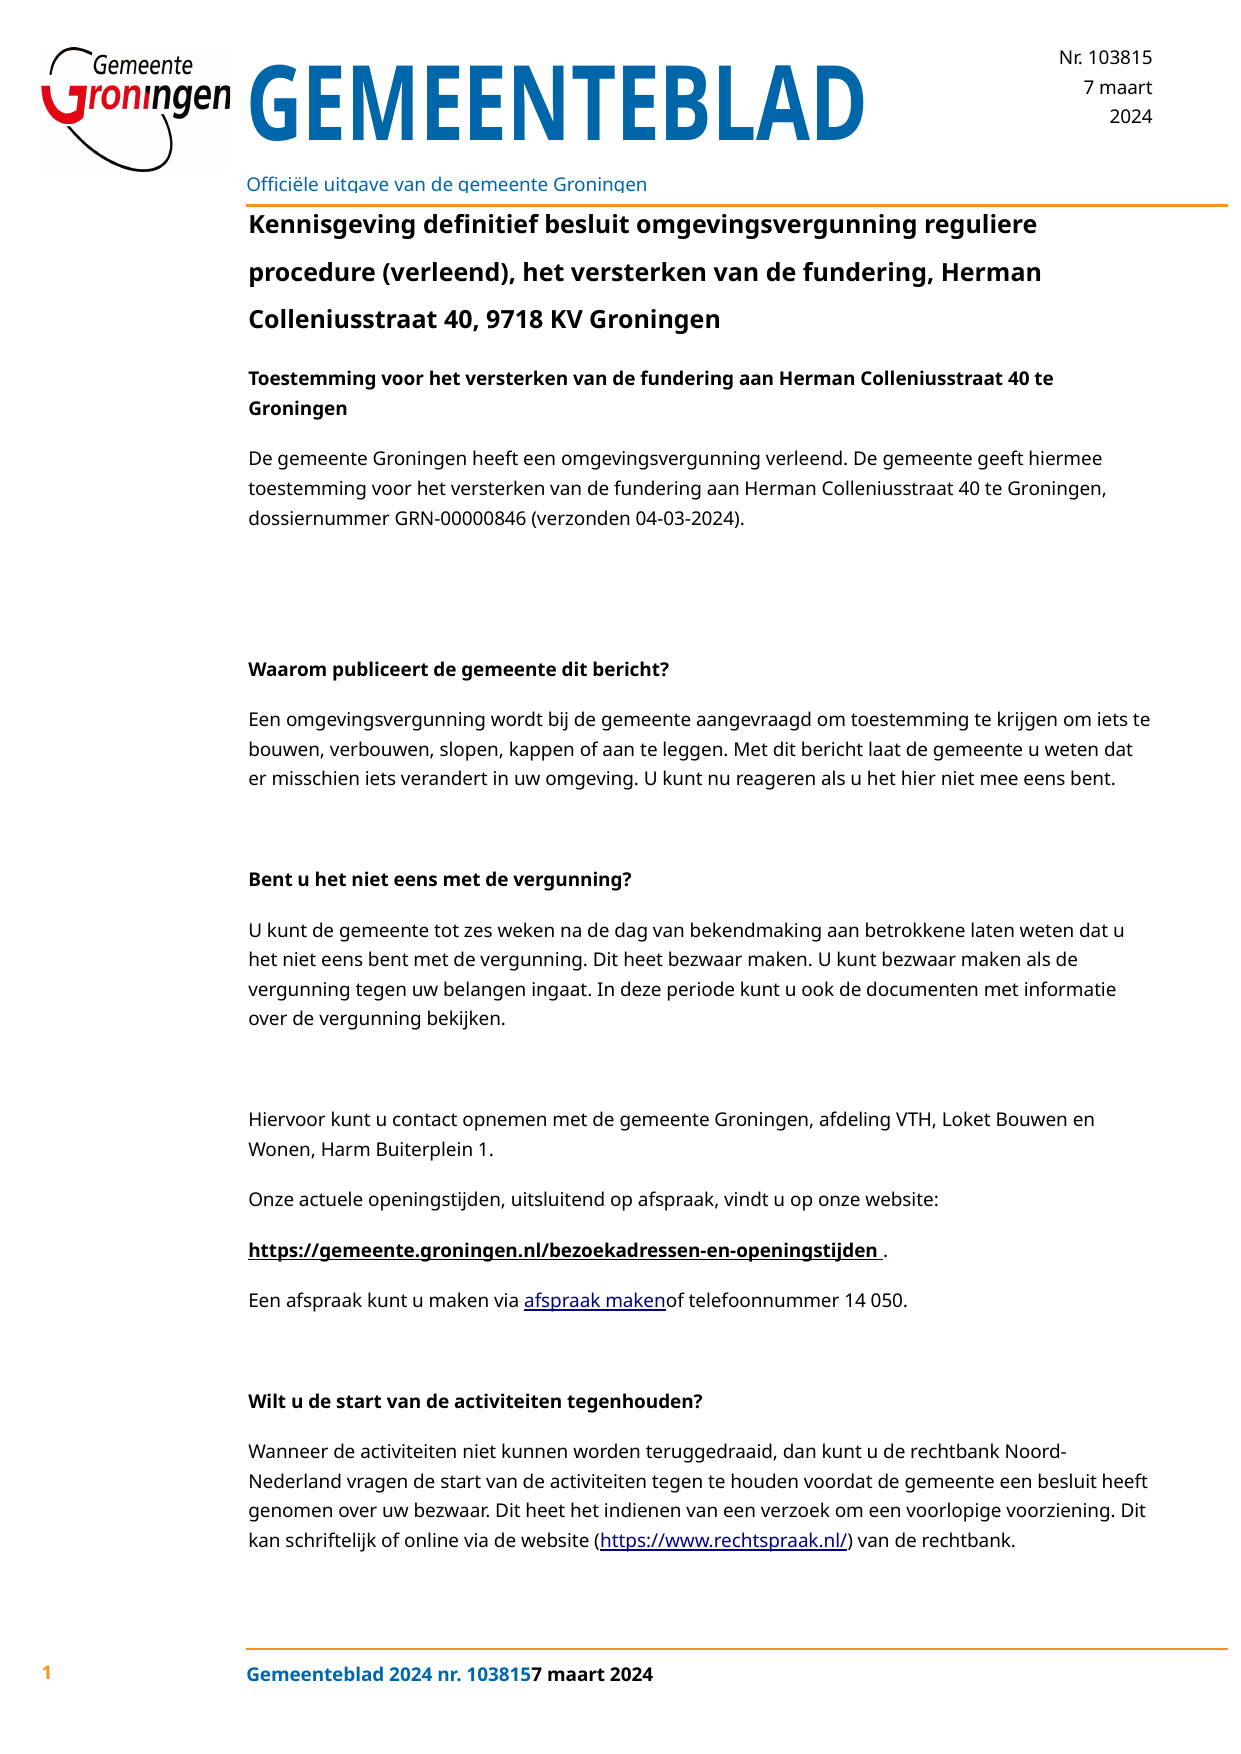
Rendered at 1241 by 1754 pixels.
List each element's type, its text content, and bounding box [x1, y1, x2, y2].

text Een omgevingsvergunning wordt bij de gemeente aangevraagd om toestemming te krijgen om iets te bouwen, verbouwen, slopen, kappen of aan te leggen. Met dit bericht laat de gemeente u weten dat er misschien iets verandert in uw omgeving. U kunt nu reageren als u het hier niet mee eens bent. [248, 706, 1152, 791]
text https://gemeente.groningen.nl/bezoekadressen-en-openingstijden . [248, 1237, 1152, 1262]
text Bent u het niet eens met de vergunning? [248, 866, 1152, 892]
text Kennisgeving definitief besluit omgevingsvergunning reguliere procedure (verleend), het versterken van de fundering, Herman Colleniusstraat 40, 9718 KV Groningen [248, 207, 1152, 336]
text Onze actuele openingstijden, uitsluitend op afspraak, vindt u op onze website: [248, 1186, 1152, 1212]
text Waarom publiceert de gemeente dit bericht? [248, 656, 1152, 682]
text U kunt de gemeente tot zes weken na de dag van bekendmaking aan betrokkene laten weten dat u het niet eens bent met de vergunning. Dit heet bezwaar maken. U kunt bezwaar maken als de vergunning tegen uw belangen ingaat. In deze periode kunt u ook de documenten met informatie over de vergunning bekijken. [248, 917, 1152, 1031]
text Wanneer de activiteiten niet kunnen worden teruggedraaid, dan kunt u de rechtbank Noord-Nederland vragen de start van de activiteiten tegen te houden voordat de gemeente een besluit heeft genomen over uw bezwaar. Dit heet het indienen van een verzoek om een voorlopige voorziening. Dit kan schriftelijk of online via de website (https://www.rechtspraak.nl/) van de rechtbank. [248, 1438, 1152, 1553]
text Hiervoor kunt u contact opnemen met de gemeente Groningen, afdeling VTH, Loket Bouwen en Wonen, Harm Buiterplein 1. [248, 1106, 1152, 1162]
text Wilt u de start van de activiteiten tegenhouden? [248, 1388, 1152, 1414]
text Toestemming voor het versterken van de fundering aan Herman Colleniusstraat 40 te Groningen [248, 366, 1152, 421]
picture [41, 47, 231, 172]
text Een afspraak kunt u maken via afspraak makenof telefoonnummer 14 050. [248, 1287, 1152, 1313]
text De gemeente Groningen heeft een omgevingsvergunning verleend. De gemeente geeft hiermee toestemming voor het versterken van de fundering aan Herman Colleniusstraat 40 te Groningen, dossiernummer GRN-00000846 (verzonden 04-03-2024). [248, 446, 1152, 530]
